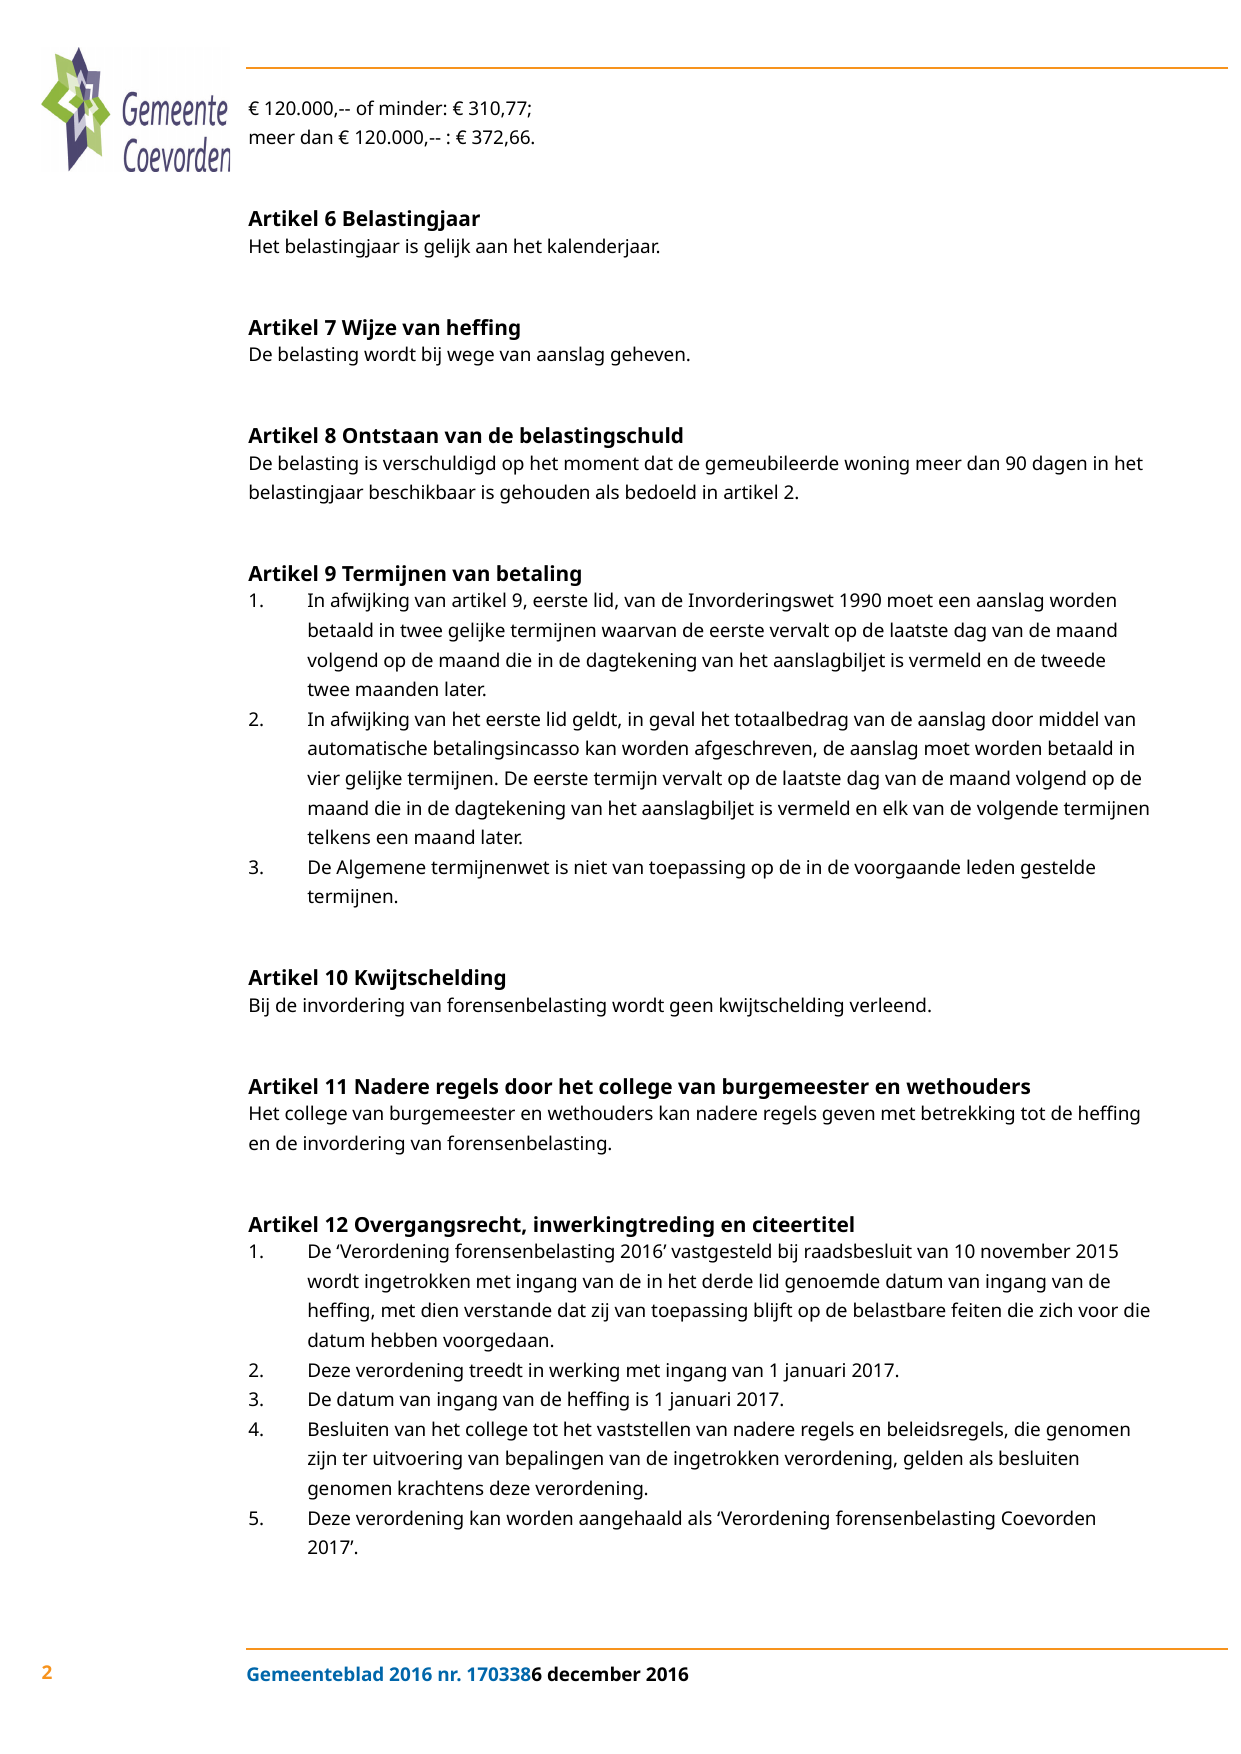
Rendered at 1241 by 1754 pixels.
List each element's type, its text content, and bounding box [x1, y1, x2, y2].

list De datum van ingang van de heffing is 1 januari 2017. [248, 1386, 1152, 1412]
text De belasting wordt bij wege van aanslag geheven. [248, 341, 1152, 367]
list De Algemene termijnenwet is niet van toepassing op de in de voorgaande leden gestelde termijnen. [248, 854, 1152, 909]
text De belasting is verschuldigd op het moment dat de gemeubileerde woning meer dan 90 dagen in het belastingjaar beschikbaar is gehouden als bedoeld in artikel 2. [248, 450, 1152, 505]
text Artikel 7 Wijze van heffing [248, 313, 1152, 341]
picture [41, 47, 231, 172]
list Deze verordening kan worden aangehaald als ‘Verordening forensenbelasting Coevorden 2017’. [248, 1505, 1152, 1560]
list In afwijking van artikel 9, eerste lid, van de Invorderingswet 1990 moet een aanslag worden betaald in twee gelijke termijnen waarvan de eerste vervalt op de laatste dag van de maand volgend op de maand die in de dagtekening van het aanslagbiljet is vermeld en de tweede twee maanden later. [248, 588, 1152, 702]
list De ‘Verordening forensenbelasting 2016’ vastgesteld bij raadsbesluit van 10 november 2015 wordt ingetrokken met ingang van de in het derde lid genoemde datum van ingang van de heffing, met dien verstande dat zij van toepassing blijft op de belastbare feiten die zich voor die datum hebben voorgedaan. [248, 1238, 1152, 1353]
list Besluiten van het college tot het vaststellen van nadere regels en beleidsregels, die genomen zijn ter uitvoering van bepalingen van de ingetrokken verordening, gelden als besluiten genomen krachtens deze verordening. [248, 1416, 1152, 1501]
text Artikel 10 Kwijtschelding [248, 963, 1152, 992]
text Artikel 9 Termijnen van betaling [248, 559, 1152, 588]
list Deze verordening treedt in werking met ingang van 1 januari 2017. [248, 1357, 1152, 1382]
text Het belastingjaar is gelijk aan het kalenderjaar. [248, 233, 1152, 258]
text Artikel 11 Nadere regels door het college van burgemeester en wethouders [248, 1072, 1152, 1100]
text Bij de invordering van forensenbelasting wordt geen kwijtschelding verleend. [248, 992, 1152, 1018]
list In afwijking van het eerste lid geldt, in geval het totaalbedrag van de aanslag door middel van automatische betalingsincasso kan worden afgeschreven, de aanslag moet worden betaald in vier gelijke termijnen. De eerste termijn vervalt op de laatste dag van de maand volgend op de maand die in de dagtekening van het aanslagbiljet is vermeld en elk van de volgende termijnen telkens een maand later. [248, 706, 1152, 850]
text Artikel 6 Belastingjaar [248, 204, 1152, 233]
text meer dan € 120.000,-- : € 372,66. [248, 124, 1152, 150]
text Het college van burgemeester en wethouders kan nadere regels geven met betrekking tot de heffing en de invordering van forensenbelasting. [248, 1100, 1152, 1156]
text Artikel 8 Ontstaan van de belastingschuld [248, 421, 1152, 450]
text € 120.000,-- of minder: € 310,77; [248, 95, 1152, 121]
text Artikel 12 Overgangsrecht, inwerkingtreding en citeertitel [248, 1210, 1152, 1238]
